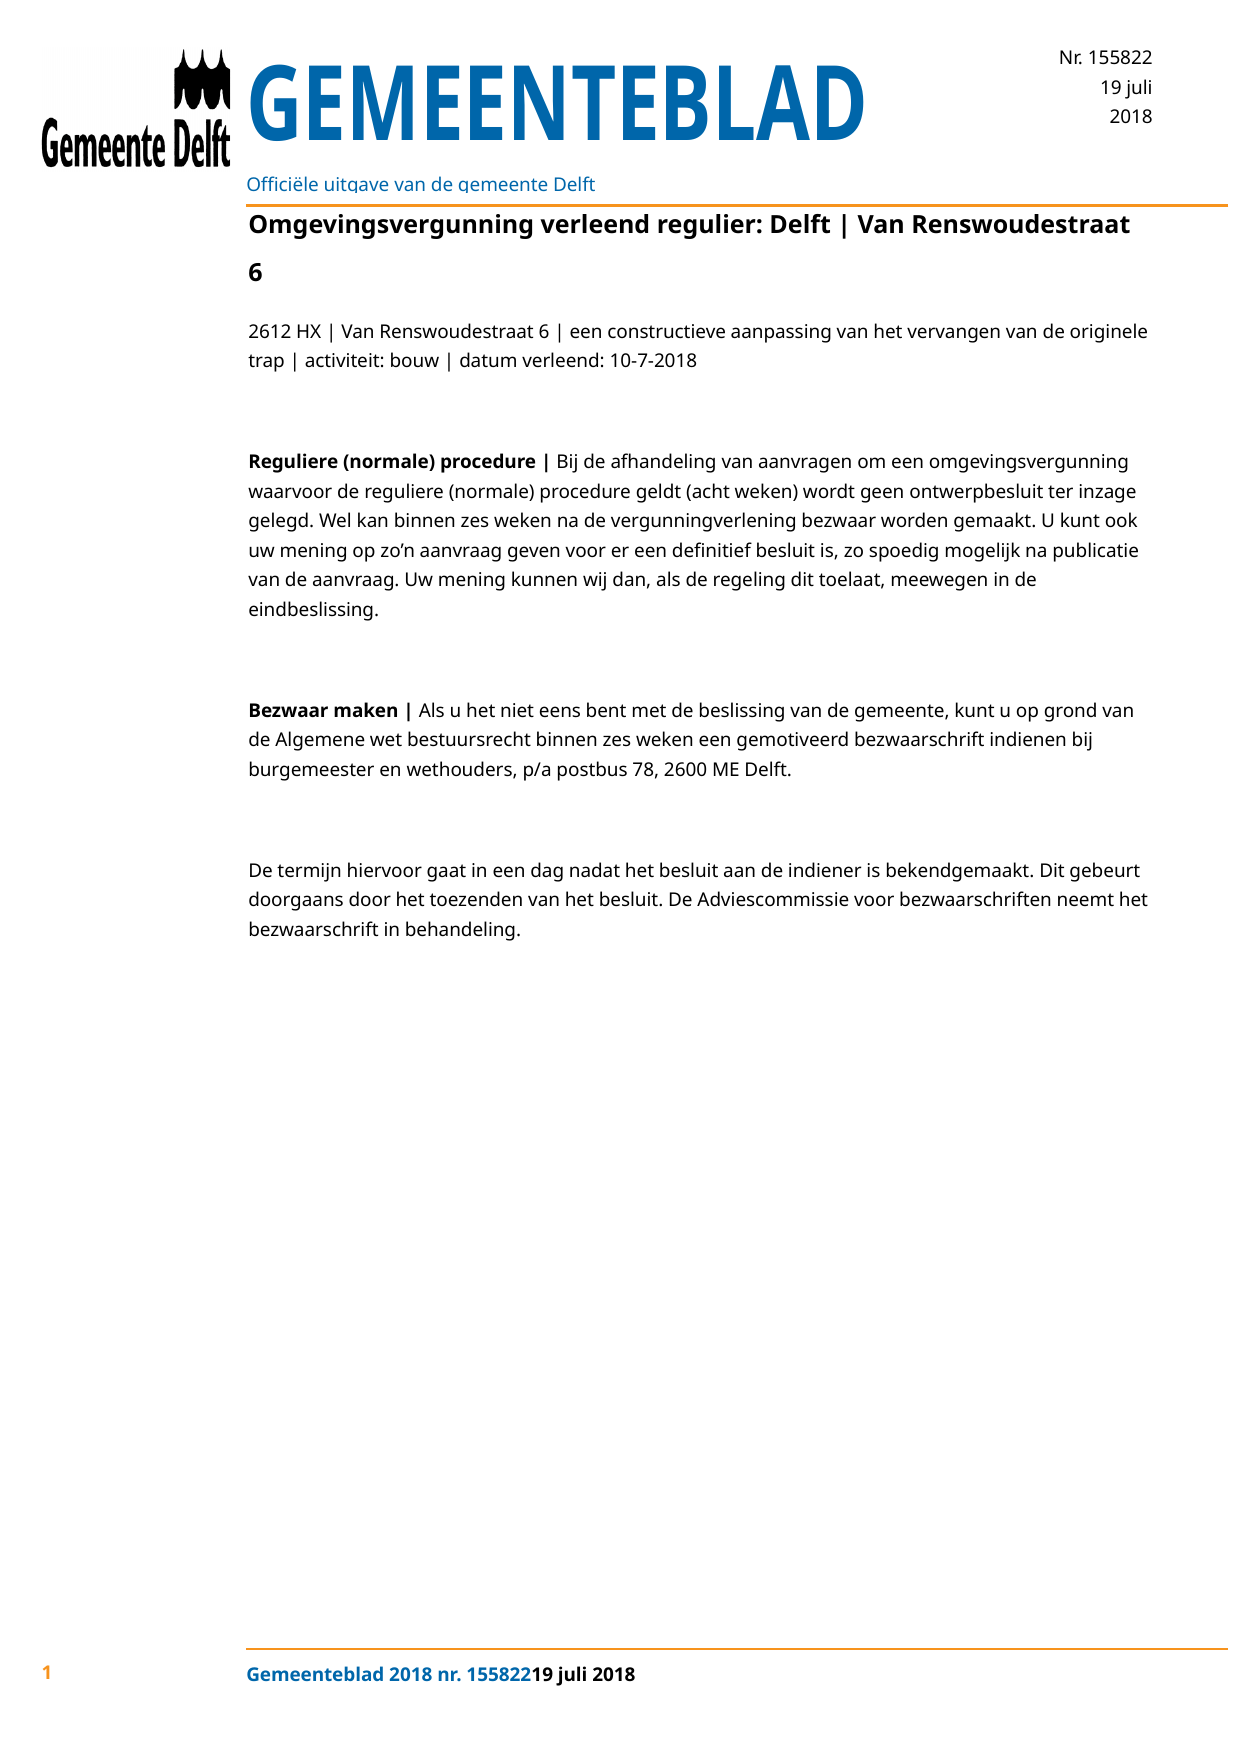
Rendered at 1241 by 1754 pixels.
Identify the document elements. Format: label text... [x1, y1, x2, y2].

picture [41, 47, 231, 172]
text Reguliere (normale) procedure | Bij de afhandeling van aanvragen om een omgevingsvergunning waarvoor de reguliere (normale) procedure geldt (acht weken) wordt geen ontwerpbesluit ter inzage gelegd. Wel kan binnen zes weken na de vergunningverlening bezwaar worden gemaakt. U kunt ook uw mening op zo’n aanvraag geven voor er een definitief besluit is, zo spoedig mogelijk na publicatie van de aanvraag. Uw mening kunnen wij dan, als de regeling dit toelaat, meewegen in de eindbeslissing. [248, 448, 1152, 622]
text Omgevingsvergunning verleend regulier: Delft | Van Renswoudestraat 6 [248, 207, 1152, 288]
text Bezwaar maken | Als u het niet eens bent met de beslissing van de gemeente, kunt u op grond van de Algemene wet bestuursrecht binnen zes weken een gemotiveerd bezwaarschrift indienen bij burgemeester en wethouders, p/a postbus 78, 2600 ME Delft. [248, 697, 1152, 782]
text De termijn hiervoor gaat in een dag nadat het besluit aan de indiener is bekendgemaakt. Dit gebeurt doorgaans door het toezenden van het besluit. De Adviescommissie voor bezwaarschriften neemt het bezwaarschrift in behandeling. [248, 857, 1152, 942]
text 2612 HX | Van Renswoudestraat 6 | een constructieve aanpassing van het vervangen van de originele trap | activiteit: bouw | datum verleend: 10-7-2018 [248, 318, 1152, 373]
